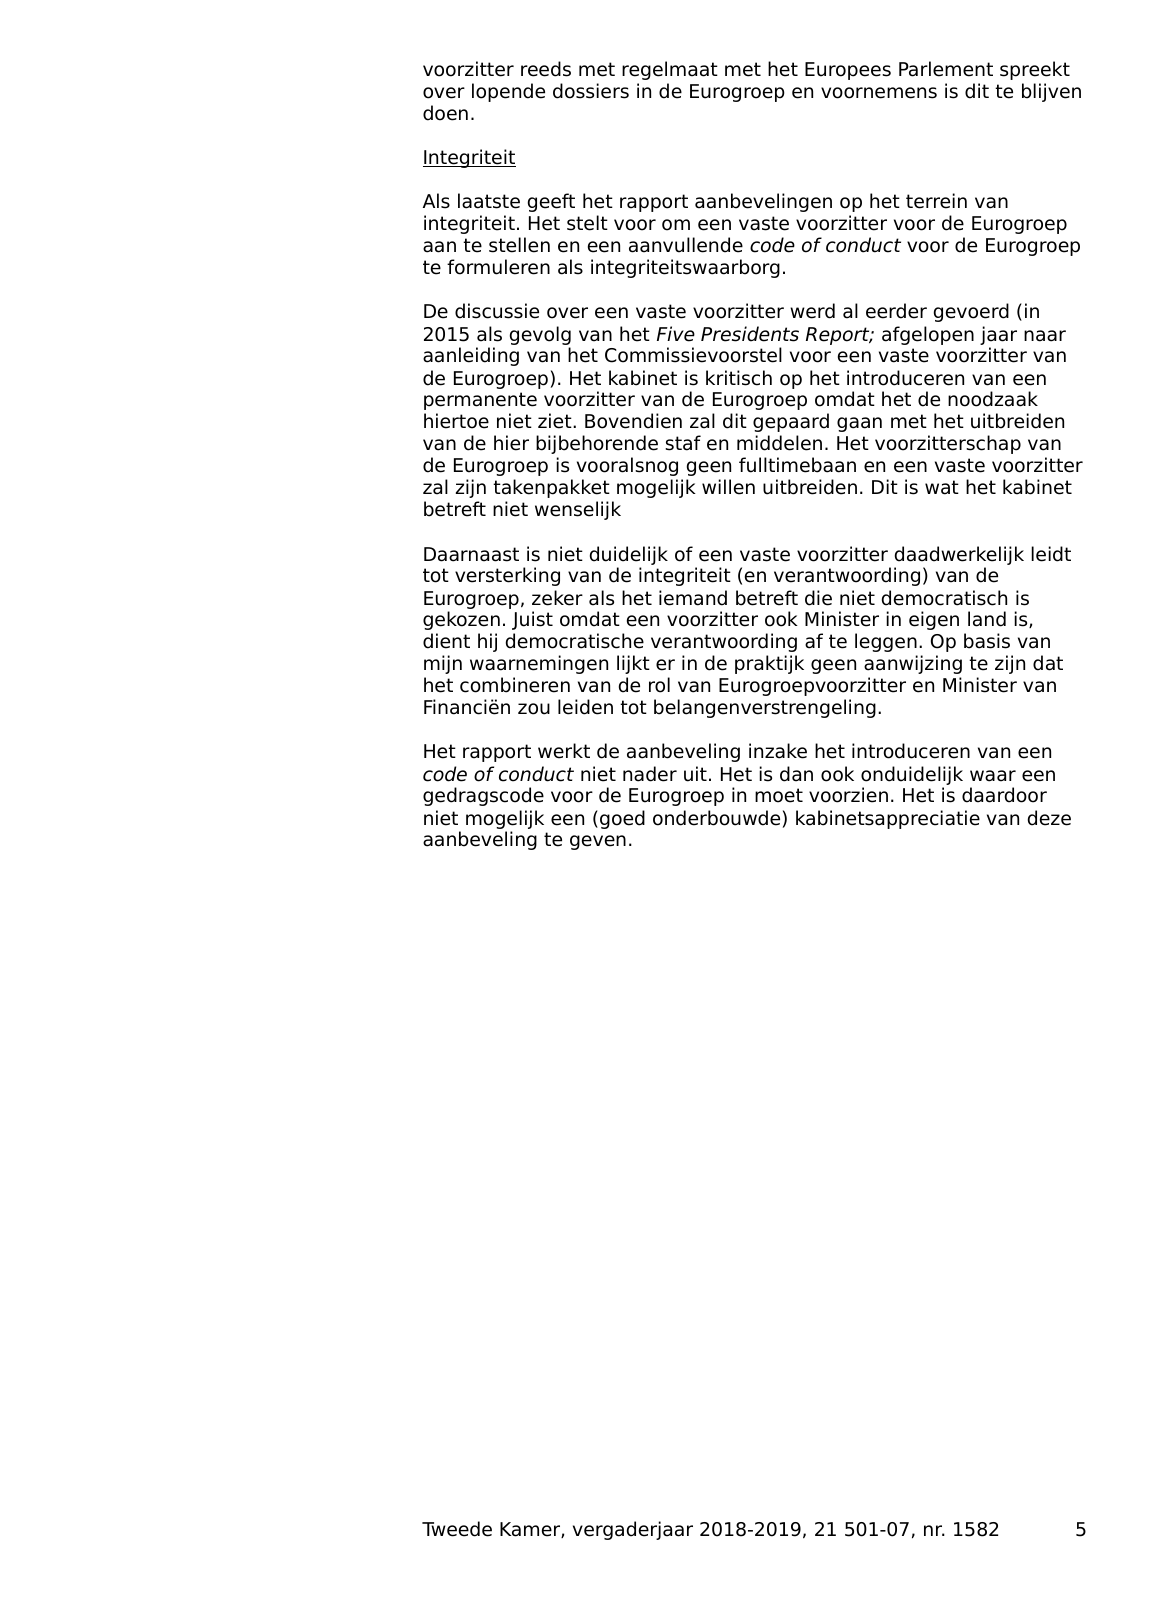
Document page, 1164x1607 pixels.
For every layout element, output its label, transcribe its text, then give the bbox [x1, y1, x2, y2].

text Als laatste geeft het rapport aanbevelingen op het terrein van integriteit. Het stelt voor om een vaste voorzitter voor de Eurogroep aan te stellen en een aanvullende code of conduct voor de Eurogroep te formuleren als integriteitswaarborg. [422, 191, 1087, 279]
text voorzitter reeds met regelmaat met het Europees Parlement spreekt over lopende dossiers in de Eurogroep en voornemens is dit te blijven doen. [422, 59, 1087, 125]
text Daarnaast is niet duidelijk of een vaste voorzitter daadwerkelijk leidt tot versterking van de integriteit (en verantwoording) van de Eurogroep, zeker als het iemand betreft die niet democratisch is gekozen. Juist omdat een voorzitter ook Minister in eigen land is, dient hij democratische verantwoording af te leggen. Op basis van mijn waarnemingen lijkt er in de praktijk geen aanwijzing te zijn dat het combineren van de rol van Eurogroepvoorzitter en Minister van Financiën zou leiden tot belangenverstrengeling. [422, 543, 1087, 719]
subtitle Integriteit [422, 147, 1087, 169]
text Het rapport werkt de aanbeveling inzake het introduceren van een code of conduct niet nader uit. Het is dan ook onduidelijk waar een gedragscode voor de Eurogroep in moet voorzien. Het is daardoor niet mogelijk een (goed onderbouwde) kabinetsappreciatie van deze aanbeveling te geven. [422, 741, 1087, 851]
text De discussie over een vaste voorzitter werd al eerder gevoerd (in 2015 als gevolg van het Five Presidents Report; afgelopen jaar naar aanleiding van het Commissievoorstel voor een vaste voorzitter van de Eurogroep). Het kabinet is kritisch op het introduceren van een permanente voorzitter van de Eurogroep omdat het de noodzaak hiertoe niet ziet. Bovendien zal dit gepaard gaan met het uitbreiden van de hier bijbehorende staf en middelen. Het voorzitterschap van de Eurogroep is vooralsnog geen fulltimebaan en een vaste voorzitter zal zijn takenpakket mogelijk willen uitbreiden. Dit is wat het kabinet betreft niet wenselijk [422, 301, 1087, 521]
